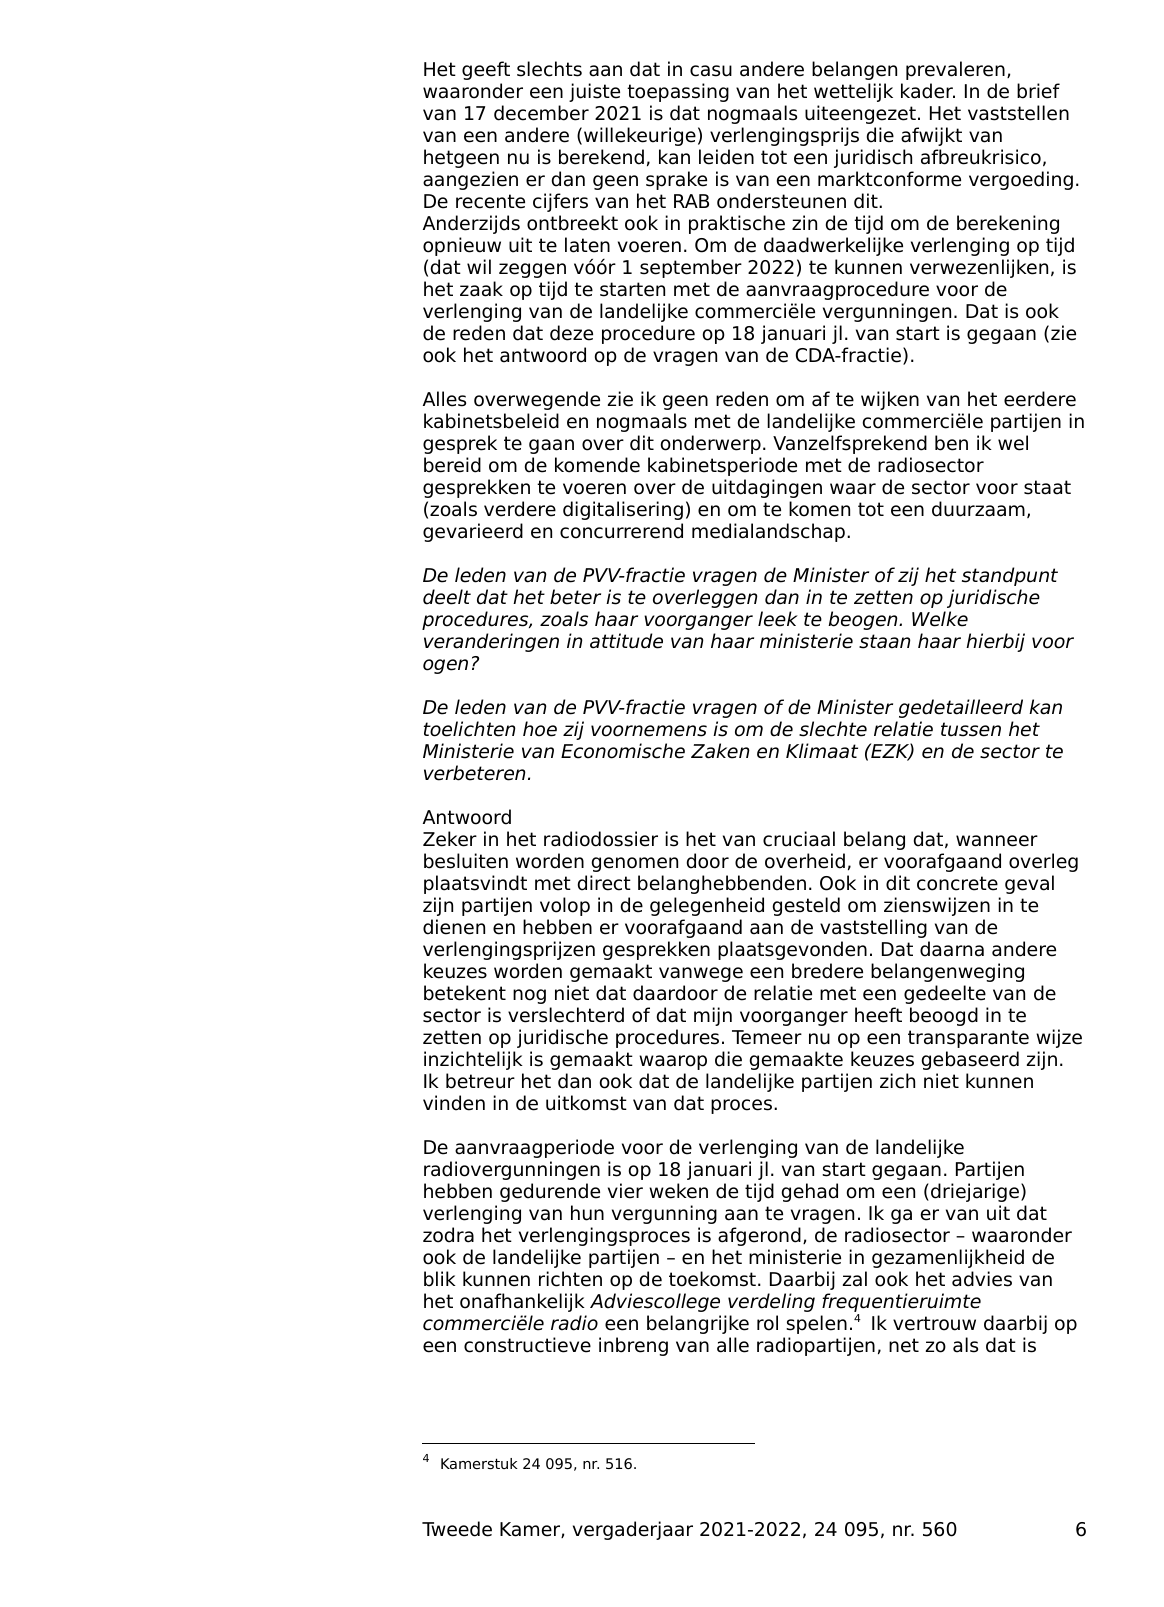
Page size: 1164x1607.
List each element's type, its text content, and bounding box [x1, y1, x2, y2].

text Het geeft slechts aan dat in casu andere belangen prevaleren, waaronder een juiste toepassing van het wettelijk kader. In de brief van 17 december 2021 is dat nogmaals uiteengezet. Het vaststellen van een andere (willekeurige) verlengingsprijs die afwijkt van hetgeen nu is berekend, kan leiden tot een juridisch afbreukrisico, aangezien er dan geen sprake is van een marktconforme vergoeding. De recente cijfers van het RAB ondersteunen dit. [422, 59, 1087, 213]
text Anderzijds ontbreekt ook in praktische zin de tijd om de berekening opnieuw uit te laten voeren. Om de daadwerkelijke verlenging op tijd (dat wil zeggen vóór 1 september 2022) te kunnen verwezenlijken, is het zaak op tijd te starten met de aanvraagprocedure voor de verlenging van de landelijke commerciële vergunningen. Dat is ook de reden dat deze procedure op 18 januari jl. van start is gegaan (zie ook het antwoord op de vragen van de CDA-fractie). [422, 213, 1087, 367]
text Zeker in het radiodossier is het van cruciaal belang dat, wanneer besluiten worden genomen door de overheid, er voorafgaand overleg plaatsvindt met direct belanghebbenden. Ook in dit concrete geval zijn partijen volop in de gelegenheid gesteld om zienswijzen in te dienen en hebben er voorafgaand aan de vaststelling van de verlengingsprijzen gesprekken plaatsgevonden. Dat daarna andere keuzes worden gemaakt vanwege een bredere belangenweging betekent nog niet dat daardoor de relatie met een gedeelte van de sector is verslechterd of dat mijn voorganger heeft beoogd in te zetten op juridische procedures. Temeer nu op een transparante wijze inzichtelijk is gemaakt waarop die gemaakte keuzes gebaseerd zijn. Ik betreur het dan ook dat de landelijke partijen zich niet kunnen vinden in de uitkomst van dat proces. [422, 829, 1087, 1115]
text De leden van de PVV-fractie vragen of de Minister gedetailleerd kan toelichten hoe zij voornemens is om de slechte relatie tussen het Ministerie van Economische Zaken en Klimaat (EZK) en de sector te verbeteren. [422, 697, 1087, 785]
text Antwoord [422, 807, 1087, 829]
text Alles overwegende zie ik geen reden om af te wijken van het eerdere kabinetsbeleid en nogmaals met de landelijke commerciële partijen in gesprek te gaan over dit onderwerp. Vanzelfsprekend ben ik wel bereid om de komende kabinetsperiode met de radiosector gesprekken te voeren over de uitdagingen waar de sector voor staat (zoals verdere digitalisering) en om te komen tot een duurzaam, gevarieerd en concurrerend medialandschap. [422, 389, 1087, 543]
text De aanvraagperiode voor de verlenging van de landelijke radiovergunningen is op 18 januari jl. van start gegaan. Partijen hebben gedurende vier weken de tijd gehad om een (driejarige) verlenging van hun vergunning aan te vragen. Ik ga er van uit dat zodra het verlengingsproces is afgerond, de radiosector – waaronder ook de landelijke partijen – en het ministerie in gezamenlijkheid de blik kunnen richten op de toekomst. Daarbij zal ook het advies van het onafhankelijk Adviescollege verdeling frequentieruimte commerciële radio een belangrijke rol spelen. Ik vertrouw daarbij op een constructieve inbreng van alle radiopartijen, net zo als dat is [422, 1137, 1087, 1357]
text De leden van de PVV-fractie vragen de Minister of zij het standpunt deelt dat het beter is te overleggen dan in te zetten op juridische procedures, zoals haar voorganger leek te beogen. Welke veranderingen in attitude van haar ministerie staan haar hierbij voor ogen? [422, 565, 1087, 675]
text Kamerstuk 24 095, nr. 516. [422, 1452, 1087, 1474]
